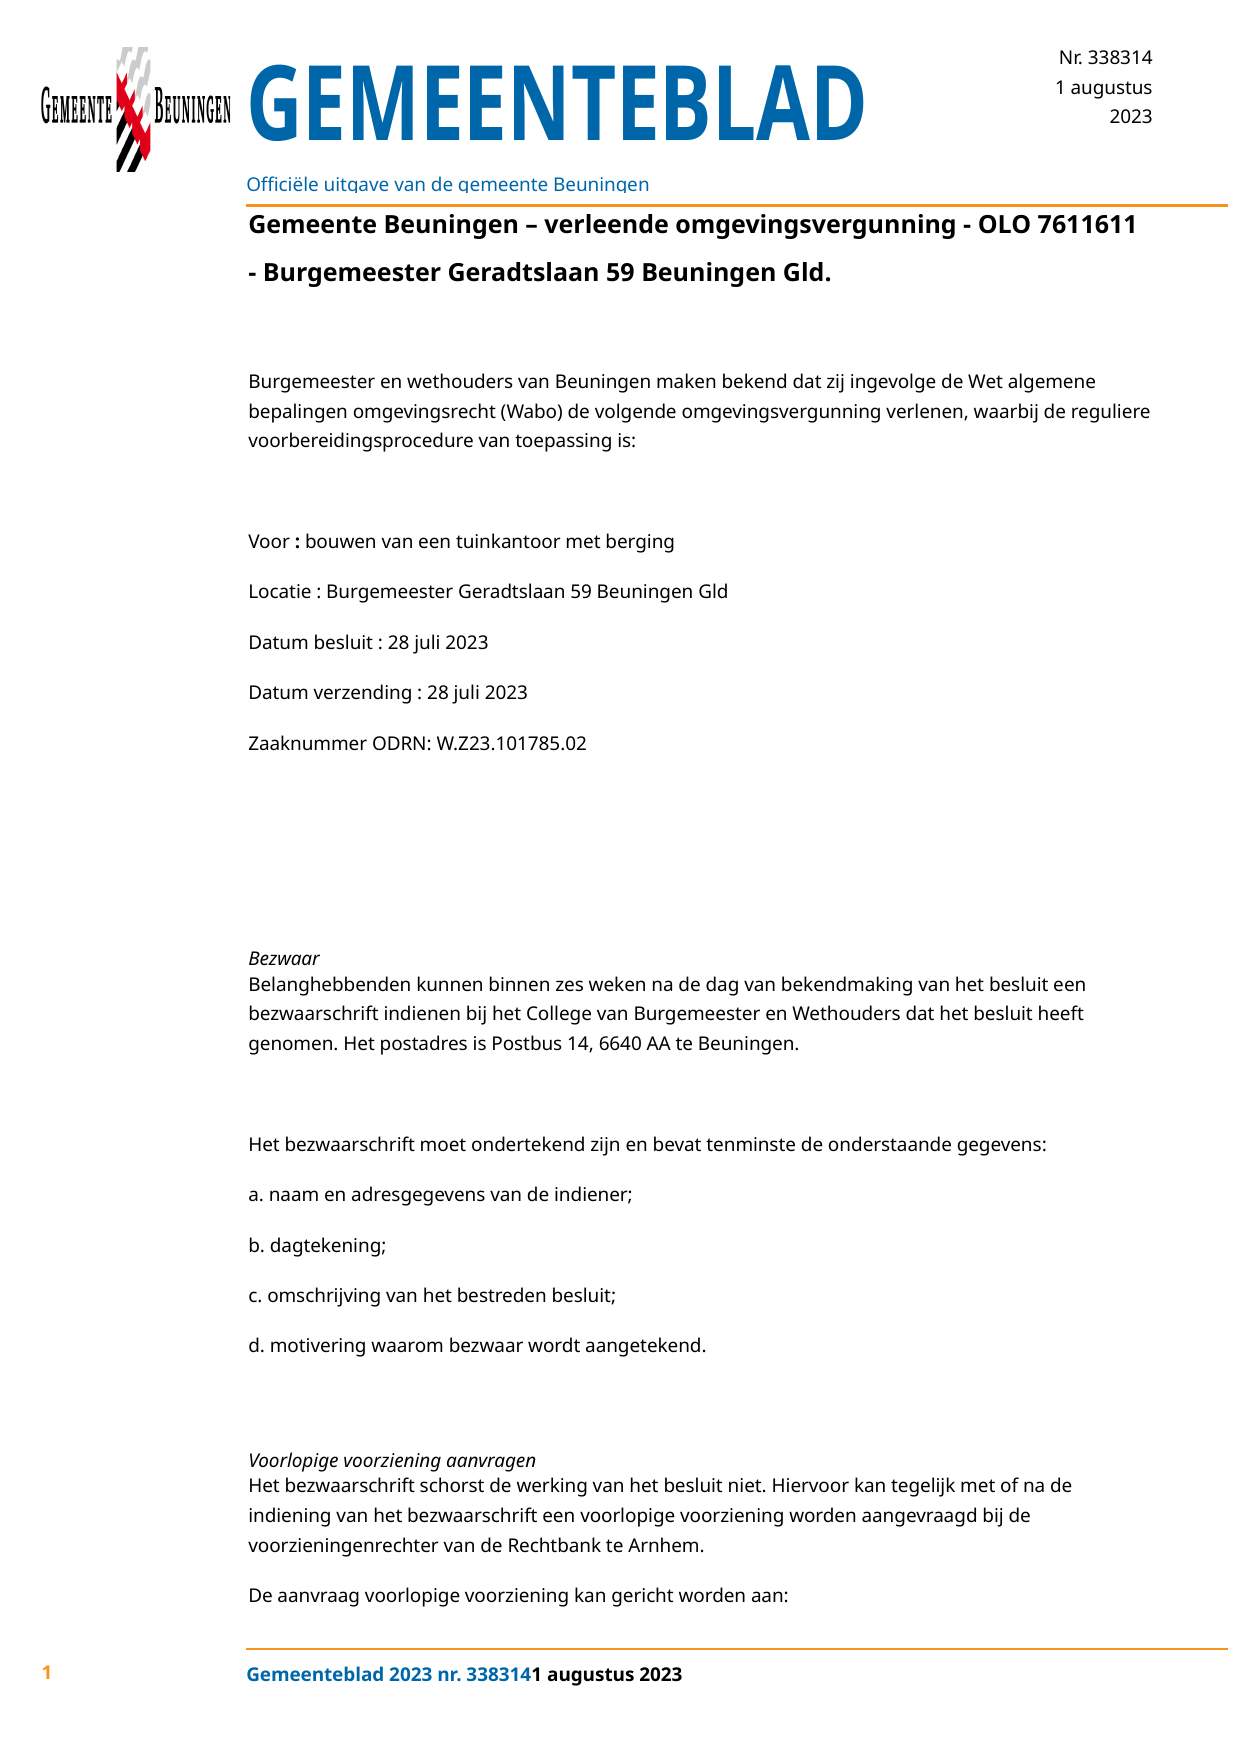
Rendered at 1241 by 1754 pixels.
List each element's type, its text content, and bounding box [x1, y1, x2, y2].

text Het bezwaarschrift schorst de werking van het besluit niet. Hiervoor kan tegelijk met of na de indiening van het bezwaarschrift een voorlopige voorziening worden aangevraagd bij de voorzieningenrechter van de Rechtbank te Arnhem. [248, 1473, 1152, 1558]
text Het bezwaarschrift moet ondertekend zijn en bevat tenminste de onderstaande gegevens: [248, 1131, 1152, 1157]
text Burgemeester en wethouders van Beuningen maken bekend dat zij ingevolge de Wet algemene bepalingen omgevingsrecht (Wabo) de volgende omgevingsvergunning verlenen, waarbij de reguliere voorbereidingsprocedure van toepassing is: [248, 368, 1152, 453]
text Datum besluit : 28 juli 2023 [248, 629, 1152, 655]
text b. dagtekening; [248, 1232, 1152, 1257]
text c. omschrijving van het bestreden besluit; [248, 1282, 1152, 1308]
text Bezwaar [248, 945, 1152, 971]
text De aanvraag voorlopige voorziening kan gericht worden aan: [248, 1582, 1152, 1608]
text Voorlopige voorziening aanvragen [248, 1447, 1152, 1473]
text Gemeente Beuningen – verleende omgevingsvergunning - OLO 7611611 - Burgemeester Geradtslaan 59 Beuningen Gld. [248, 207, 1152, 288]
text Datum verzending : 28 juli 2023 [248, 679, 1152, 705]
text d. motivering waarom bezwaar wordt aangetekend. [248, 1333, 1152, 1358]
text Locatie : Burgemeester Geradtslaan 59 Beuningen Gld [248, 579, 1152, 604]
text Voor : bouwen van een tuinkantoor met berging [248, 528, 1152, 554]
text Zaaknummer ODRN: W.Z23.101785.02 [248, 730, 1152, 756]
text Belanghebbenden kunnen binnen zes weken na de dag van bekendmaking van het besluit een bezwaarschrift indienen bij het College van Burgemeester en Wethouders dat het besluit heeft genomen. Het postadres is Postbus 14, 6640 AA te Beuningen. [248, 971, 1152, 1056]
picture [41, 47, 231, 172]
text a. naam en adresgegevens van de indiener; [248, 1181, 1152, 1207]
